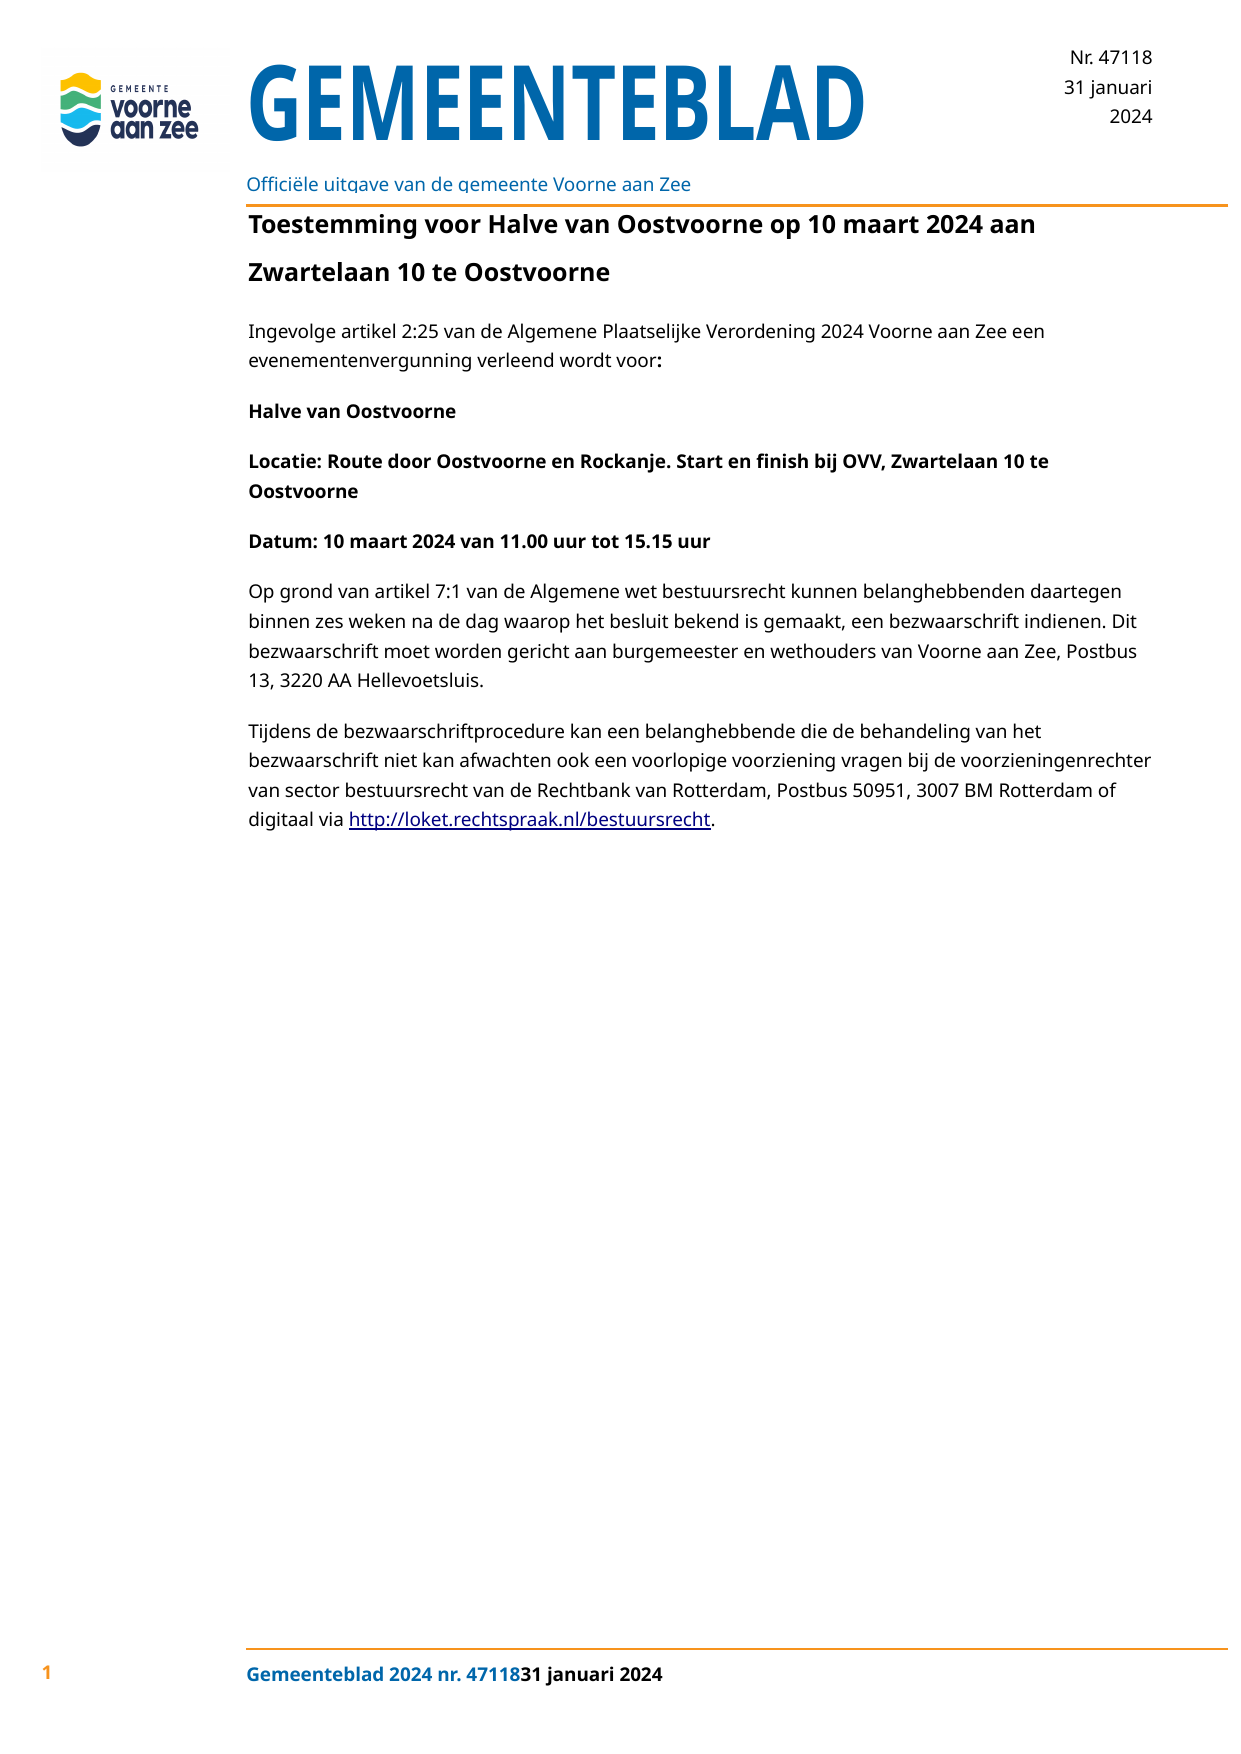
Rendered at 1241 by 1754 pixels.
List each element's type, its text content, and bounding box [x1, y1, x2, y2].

text Ingevolge artikel 2:25 van de Algemene Plaatselijke Verordening 2024 Voorne aan Zee een evenementenvergunning verleend wordt voor: [248, 318, 1152, 373]
text Tijdens de bezwaarschriftprocedure kan een belanghebbende die de behandeling van het bezwaarschrift niet kan afwachten ook een voorlopige voorziening vragen bij de voorzieningenrechter van sector bestuursrecht van de Rechtbank van Rotterdam, Postbus 50951, 3007 BM Rotterdam of digitaal via http://loket.rechtspraak.nl/bestuursrecht. [248, 718, 1152, 832]
text Locatie: Route door Oostvoorne en Rockanje. Start en finish bij OVV, Zwartelaan 10 te Oostvoorne [248, 448, 1152, 504]
text Halve van Oostvoorne [248, 398, 1152, 424]
text Datum: 10 maart 2024 van 11.00 uur tot 15.15 uur [248, 528, 1152, 554]
picture [41, 47, 231, 172]
text Toestemming voor Halve van Oostvoorne op 10 maart 2024 aan Zwartelaan 10 te Oostvoorne [248, 207, 1152, 288]
text Op grond van artikel 7:1 van de Algemene wet bestuursrecht kunnen belanghebbenden daartegen binnen zes weken na de dag waarop het besluit bekend is gemaakt, een bezwaarschrift indienen. Dit bezwaarschrift moet worden gericht aan burgemeester en wethouders van Voorne aan Zee, Postbus 13, 3220 AA Hellevoetsluis. [248, 579, 1152, 693]
